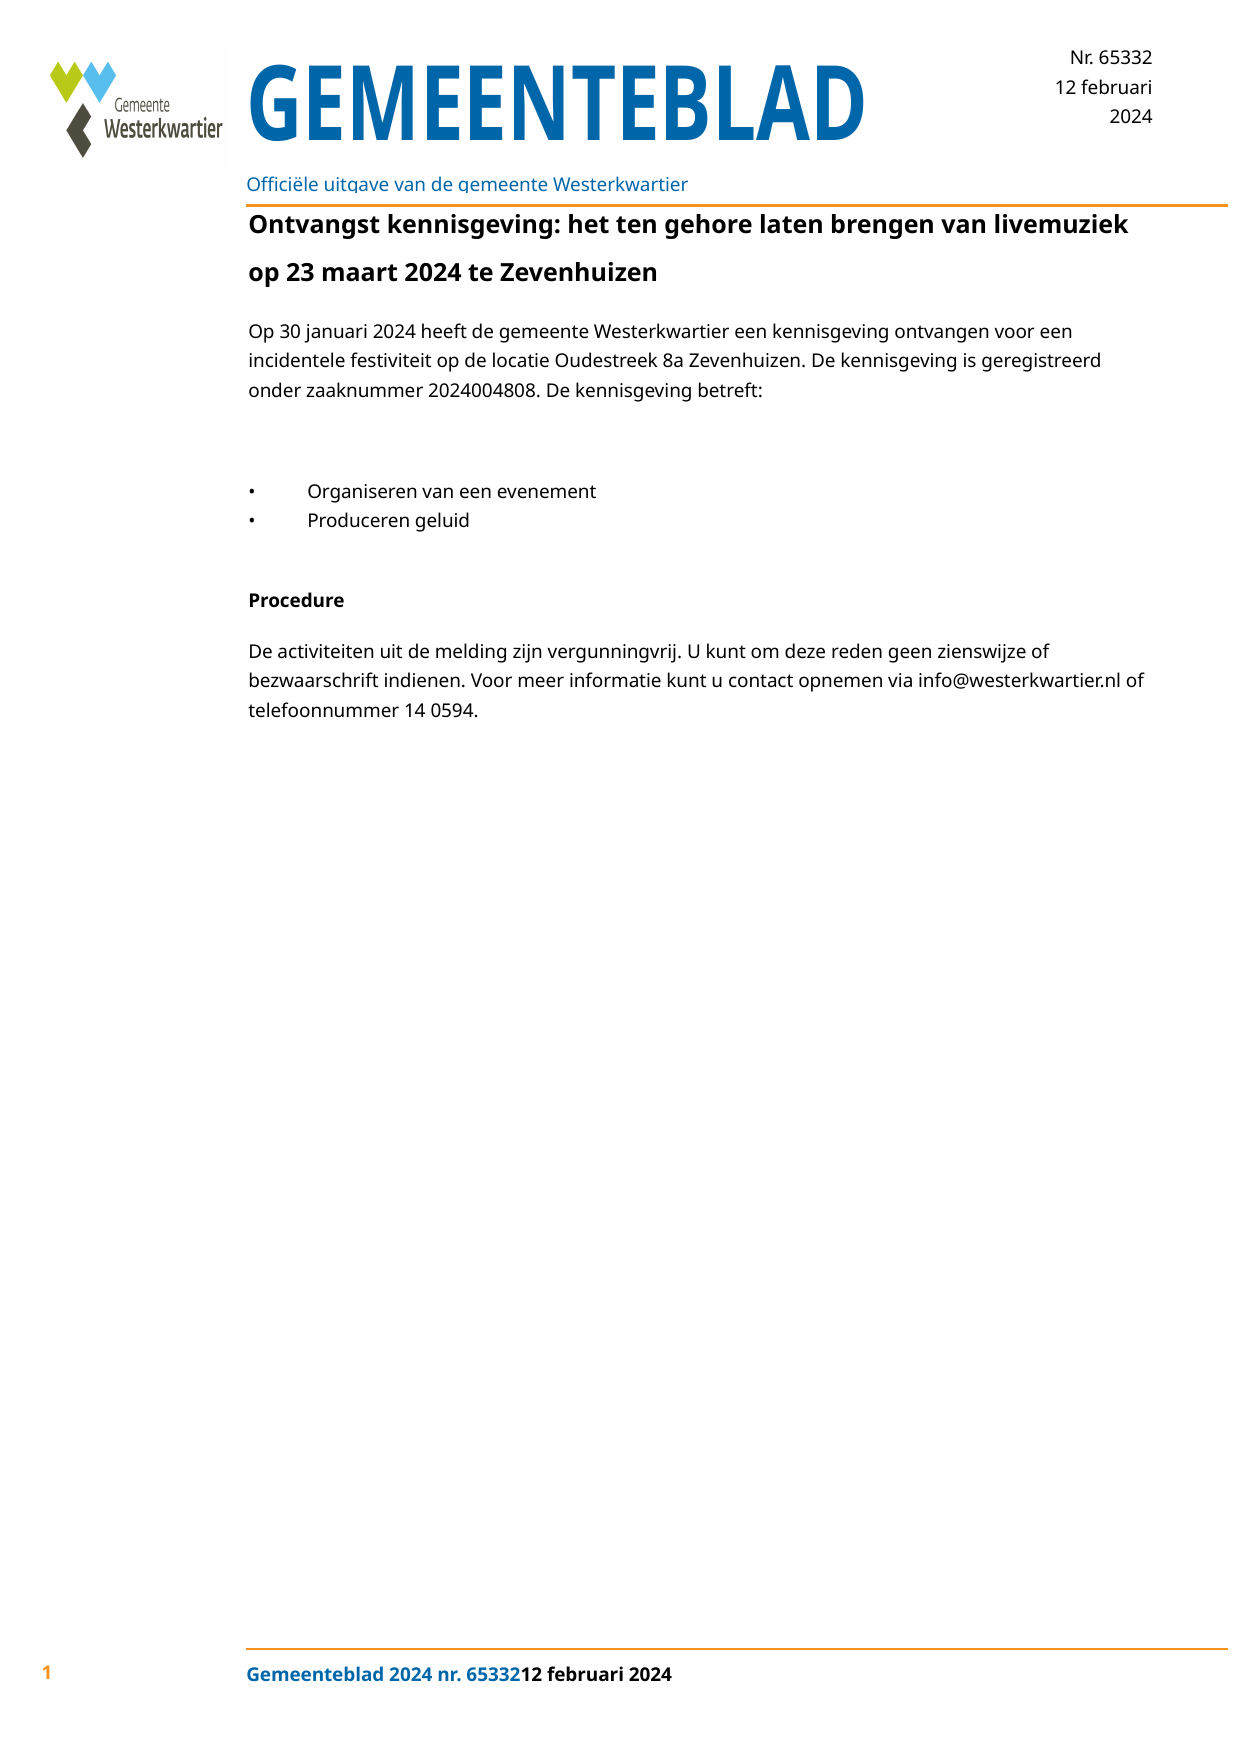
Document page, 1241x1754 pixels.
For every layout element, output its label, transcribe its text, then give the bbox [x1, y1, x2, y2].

text Ontvangst kennisgeving: het ten gehore laten brengen van livemuziek op 23 maart 2024 te Zevenhuizen [248, 207, 1152, 288]
picture [41, 47, 231, 172]
text Procedure [248, 587, 1152, 613]
text Op 30 januari 2024 heeft de gemeente Westerkwartier een kennisgeving ontvangen voor een incidentele festiviteit op de locatie Oudestreek 8a Zevenhuizen. De kennisgeving is geregistreerd onder zaaknummer 2024004808. De kennisgeving betreft: [248, 318, 1152, 403]
list Produceren geluid [248, 507, 1152, 533]
text De activiteiten uit de melding zijn vergunningvrij. U kunt om deze reden geen zienswijze of bezwaarschrift indienen. Voor meer informatie kunt u contact opnemen via info@westerkwartier.nl of telefoonnummer 14 0594. [248, 638, 1152, 723]
list Organiseren van een evenement [248, 478, 1152, 504]
